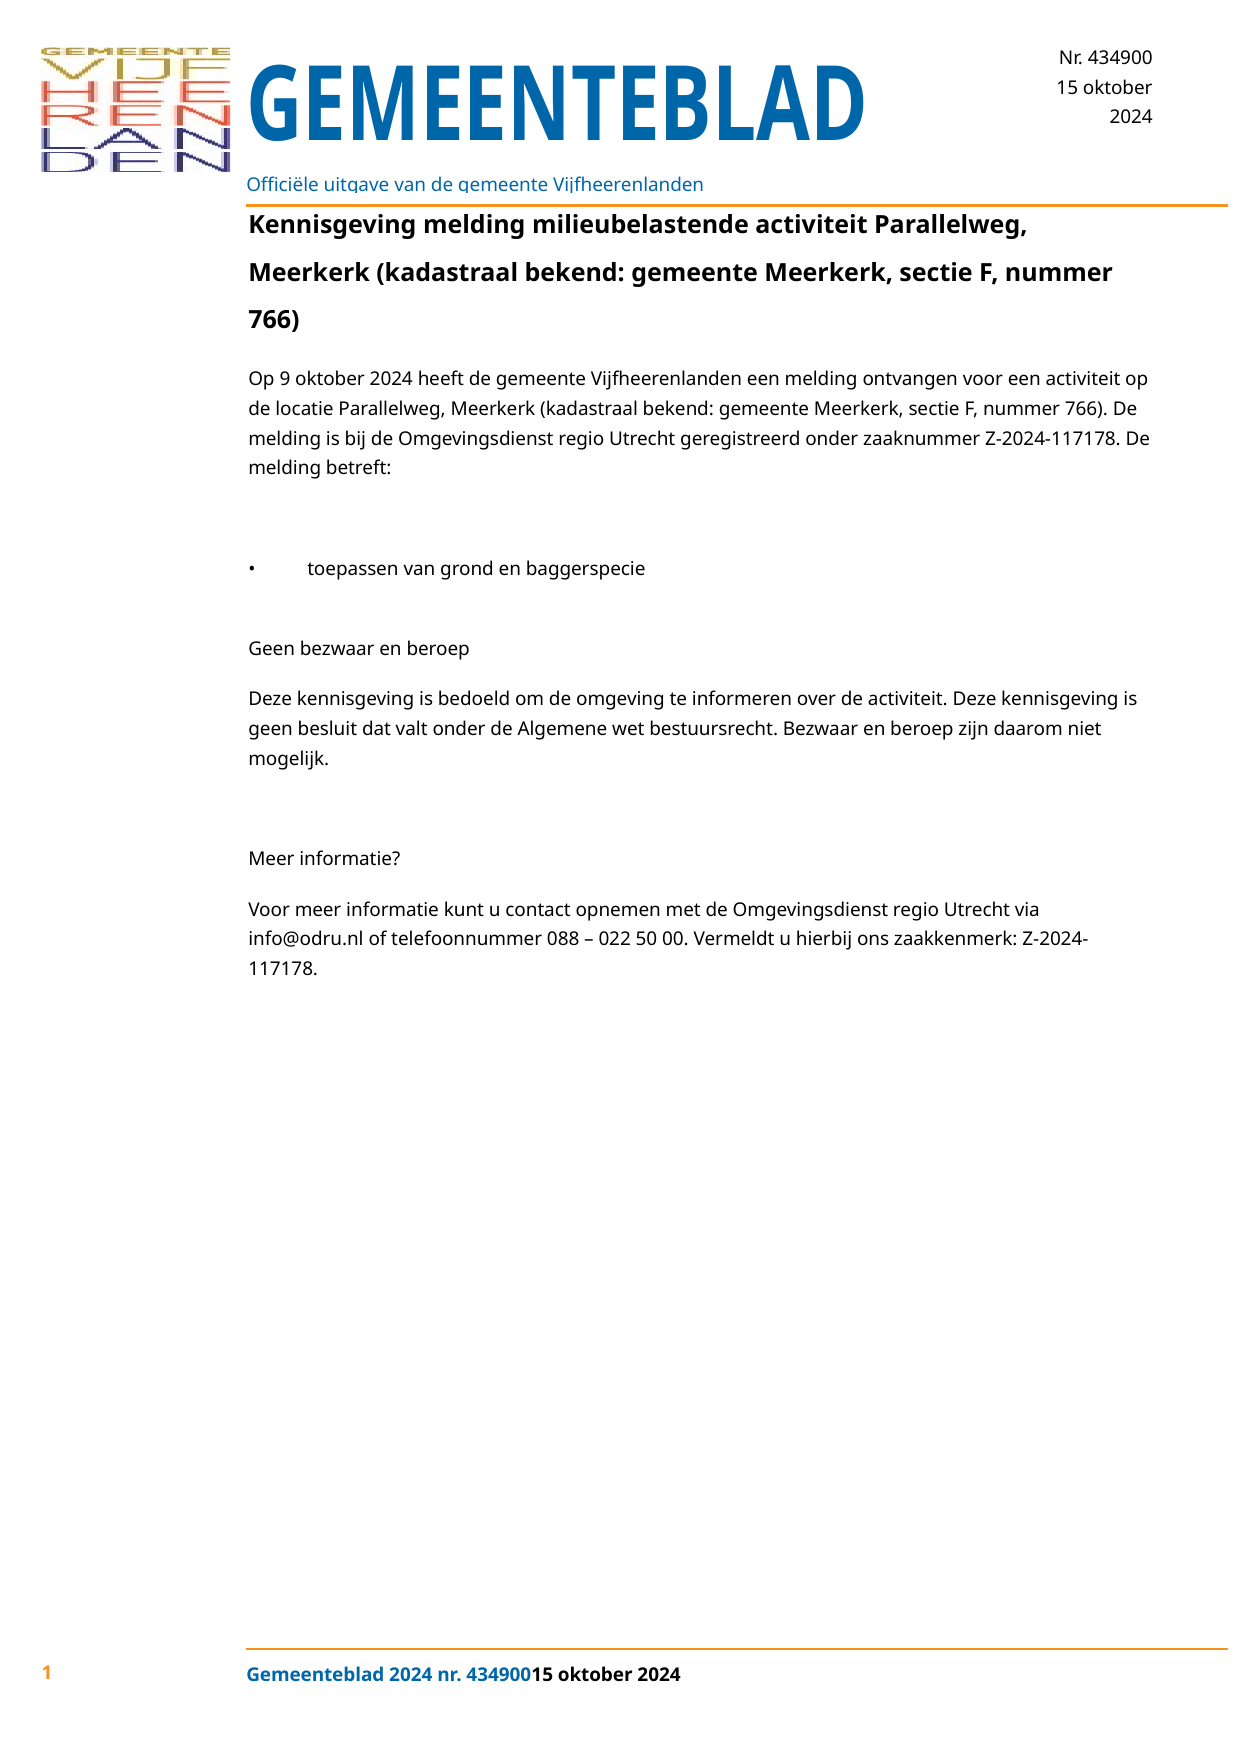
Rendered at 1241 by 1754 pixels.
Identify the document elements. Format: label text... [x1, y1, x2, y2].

text Op 9 oktober 2024 heeft de gemeente Vijfheerenlanden een melding ontvangen voor een activiteit op de locatie Parallelweg, Meerkerk (kadastraal bekend: gemeente Meerkerk, sectie F, nummer 766). De melding is bij de Omgevingsdienst regio Utrecht geregistreerd onder zaaknummer Z-2024-117178. De melding betreft: [248, 366, 1152, 480]
text Meer informatie? [248, 846, 1152, 871]
text Kennisgeving melding milieubelastende activiteit Parallelweg, Meerkerk (kadastraal bekend: gemeente Meerkerk, sectie F, nummer 766) [248, 207, 1152, 336]
picture [41, 47, 231, 172]
text Voor meer informatie kunt u contact opnemen met de Omgevingsdienst regio Utrecht via info@odru.nl of telefoonnummer 088 – 022 50 00. Vermeldt u hierbij ons zaakkenmerk: Z-2024-117178. [248, 896, 1152, 981]
list toepassen van grond en baggerspecie [248, 555, 1152, 581]
text Geen bezwaar en beroep [248, 635, 1152, 661]
text Deze kennisgeving is bedoeld om de omgeving te informeren over de activiteit. Deze kennisgeving is geen besluit dat valt onder de Algemene wet bestuursrecht. Bezwaar en beroep zijn daarom niet mogelijk. [248, 686, 1152, 770]
